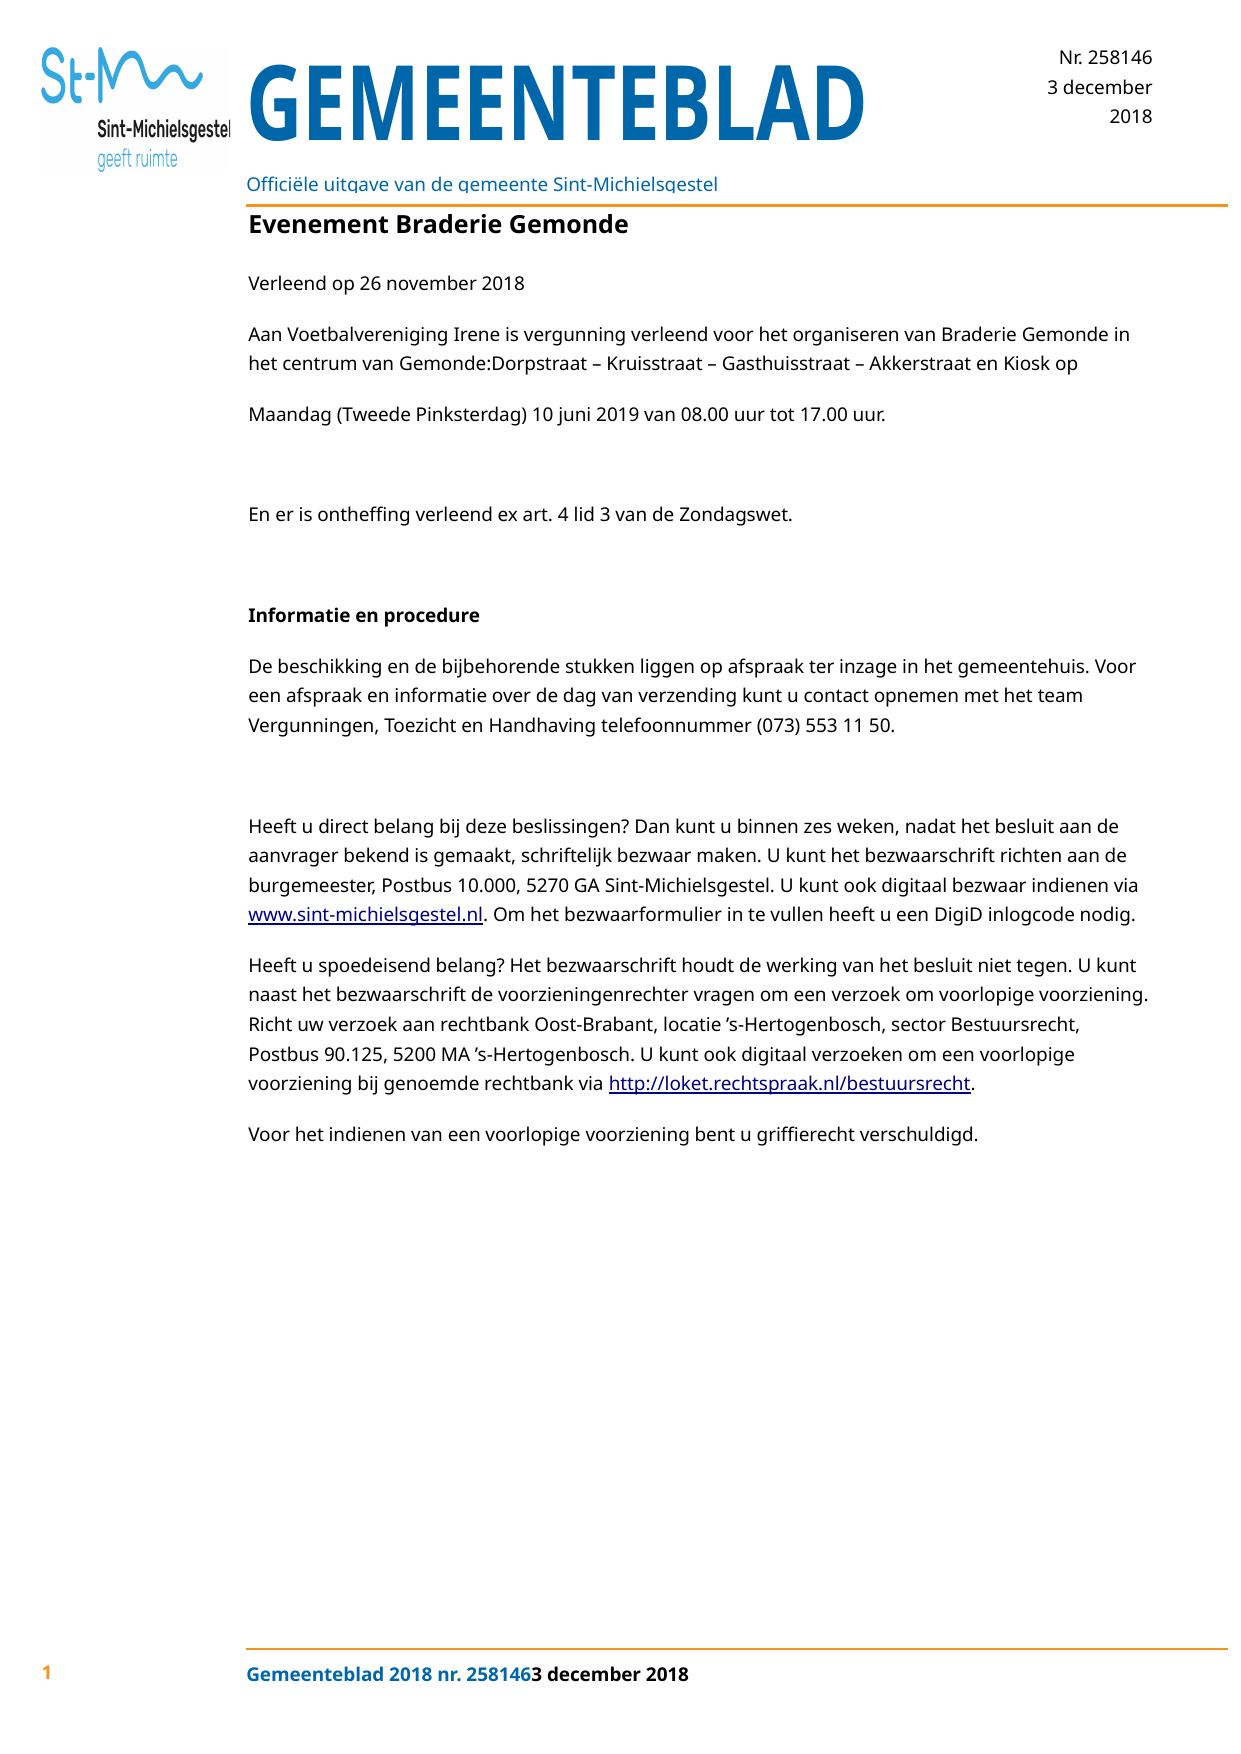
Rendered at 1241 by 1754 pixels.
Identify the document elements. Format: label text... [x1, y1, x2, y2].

text De beschikking en de bijbehorende stukken liggen op afspraak ter inzage in het gemeentehuis. Voor een afspraak en informatie over de dag van verzending kunt u contact opnemen met het team Vergunningen, Toezicht en Handhaving telefoonnummer (073) 553 11 50. [248, 653, 1152, 738]
text Maandag (Tweede Pinksterdag) 10 juni 2019 van 08.00 uur tot 17.00 uur. [248, 401, 1152, 426]
text Voor het indienen van een voorlopige voorziening bent u griffierecht verschuldigd. [248, 1121, 1152, 1146]
text En er is ontheffing verleend ex art. 4 lid 3 van de Zondagswet. [248, 502, 1152, 527]
text Aan Voetbalvereniging Irene is vergunning verleend voor het organiseren van Braderie Gemonde in het centrum van Gemonde:Dorpstraat – Kruisstraat – Gasthuisstraat – Akkerstraat en Kiosk op [248, 321, 1152, 376]
text Verleend op 26 november 2018 [248, 270, 1152, 296]
text Heeft u direct belang bij deze beslissingen? Dan kunt u binnen zes weken, nadat het besluit aan de aanvrager bekend is gemaakt, schriftelijk bezwaar maken. U kunt het bezwaarschrift richten aan de burgemeester, Postbus 10.000, 5270 GA Sint-Michielsgestel. U kunt ook digitaal bezwaar indienen via www.sint-michielsgestel.nl. Om het bezwaarformulier in te vullen heeft u een DigiD inlogcode nodig. [248, 813, 1152, 927]
text Evenement Braderie Gemonde [248, 207, 1152, 241]
picture [41, 47, 231, 172]
text Heeft u spoedeisend belang? Het bezwaarschrift houdt de werking van het besluit niet tegen. U kunt naast het bezwaarschrift de voorzieningenrechter vragen om een verzoek om voorlopige voorziening. Richt uw verzoek aan rechtbank Oost-Brabant, locatie ’s-Hertogenbosch, sector Bestuursrecht, Postbus 90.125, 5200 MA ’s-Hertogenbosch. U kunt ook digitaal verzoeken om een voorlopige voorziening bij genoemde rechtbank via http://loket.rechtspraak.nl/bestuursrecht. [248, 952, 1152, 1096]
text Informatie en procedure [248, 602, 1152, 628]
